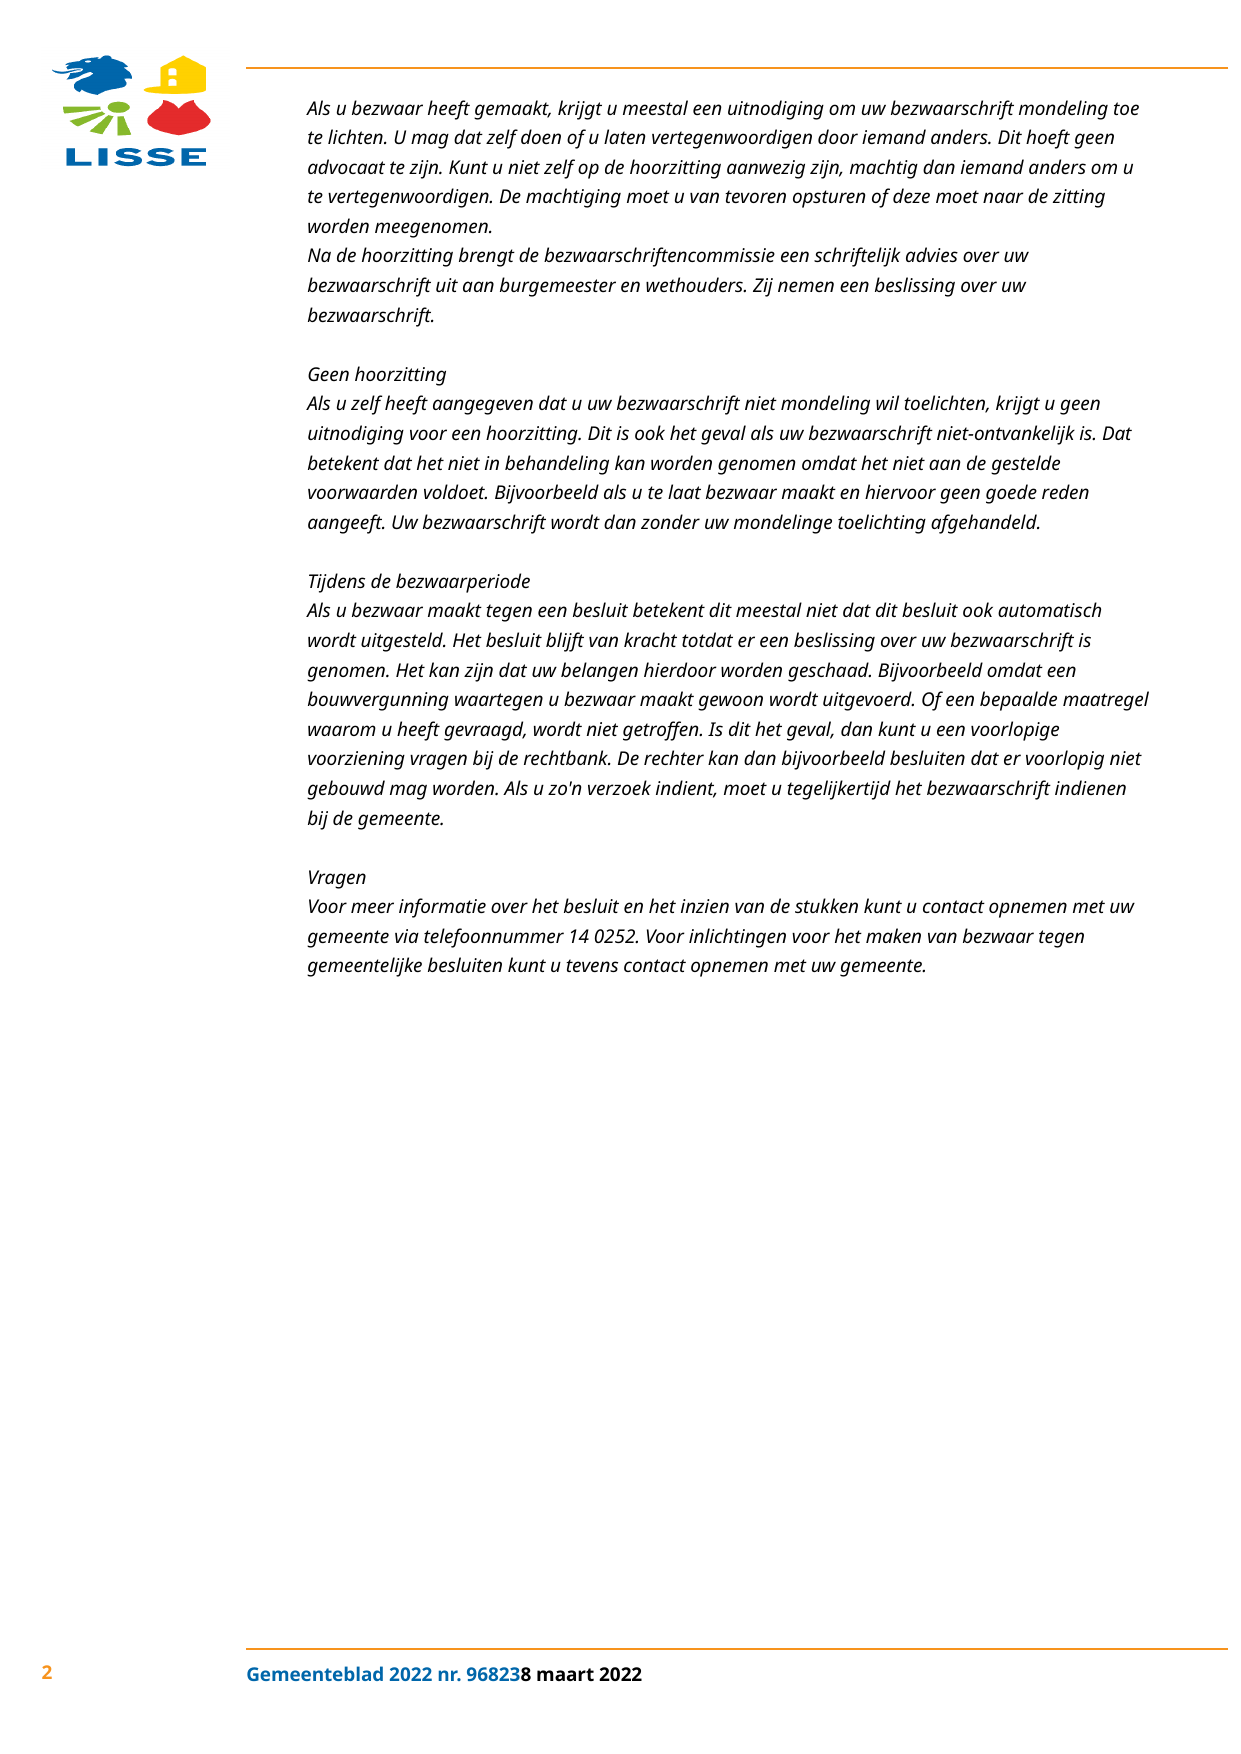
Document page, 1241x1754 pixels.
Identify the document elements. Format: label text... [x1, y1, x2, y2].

list Na de hoorzitting brengt de bezwaarschriftencommissie een schriftelijk advies over uw bezwaarschrift uit aan burgemeester en wethouders. Zij nemen een beslissing over uw bezwaarschrift. [248, 243, 1152, 328]
list Voor meer informatie over het besluit en het inzien van de stukken kunt u contact opnemen met uw gemeente via telefoonnummer 14 0252. Voor inlichtingen voor het maken van bezwaar tegen gemeentelijke besluiten kunt u tevens contact opnemen met uw gemeente. [248, 893, 1152, 978]
list Als u bezwaar maakt tegen een besluit betekent dit meestal niet dat dit besluit ook automatisch wordt uitgesteld. Het besluit blijft van kracht totdat er een beslissing over uw bezwaarschrift is genomen. Het kan zijn dat uw belangen hierdoor worden geschaad. Bijvoorbeeld omdat een bouwvergunning waartegen u bezwaar maakt gewoon wordt uitgevoerd. Of een bepaalde maatregel waarom u heeft gevraagd, wordt niet getroffen. Is dit het geval, dan kunt u een voorlopige voorziening vragen bij de rechtbank. De rechter kan dan bijvoorbeeld besluiten dat er voorlopig niet gebouwd mag worden. Als u zo'n verzoek indient, moet u tegelijkertijd het bezwaarschrift indienen bij de gemeente. [248, 598, 1152, 831]
list Geen hoorzitting [248, 361, 1152, 387]
list Vragen [248, 864, 1152, 890]
list Als u bezwaar heeft gemaakt, krijgt u meestal een uitnodiging om uw bezwaarschrift mondeling toe te lichten. U mag dat zelf doen of u laten vertegenwoordigen door iemand anders. Dit hoeft geen advocaat te zijn. Kunt u niet zelf op de hoorzitting aanwezig zijn, machtig dan iemand anders om u te vertegenwoordigen. De machtiging moet u van tevoren opsturen of deze moet naar de zitting worden meegenomen. [248, 95, 1152, 239]
list Tijdens de bezwaarperiode [248, 568, 1152, 594]
list Als u zelf heeft aangegeven dat u uw bezwaarschrift niet mondeling wil toelichten, krijgt u geen uitnodiging voor een hoorzitting. Dit is ook het geval als uw bezwaarschrift niet-ontvankelijk is. Dat betekent dat het niet in behandeling kan worden genomen omdat het niet aan de gestelde voorwaarden voldoet. Bijvoorbeeld als u te laat bezwaar maakt en hiervoor geen goede reden aangeeft. Uw bezwaarschrift wordt dan zonder uw mondelinge toelichting afgehandeld. [248, 391, 1152, 535]
picture [41, 47, 231, 172]
